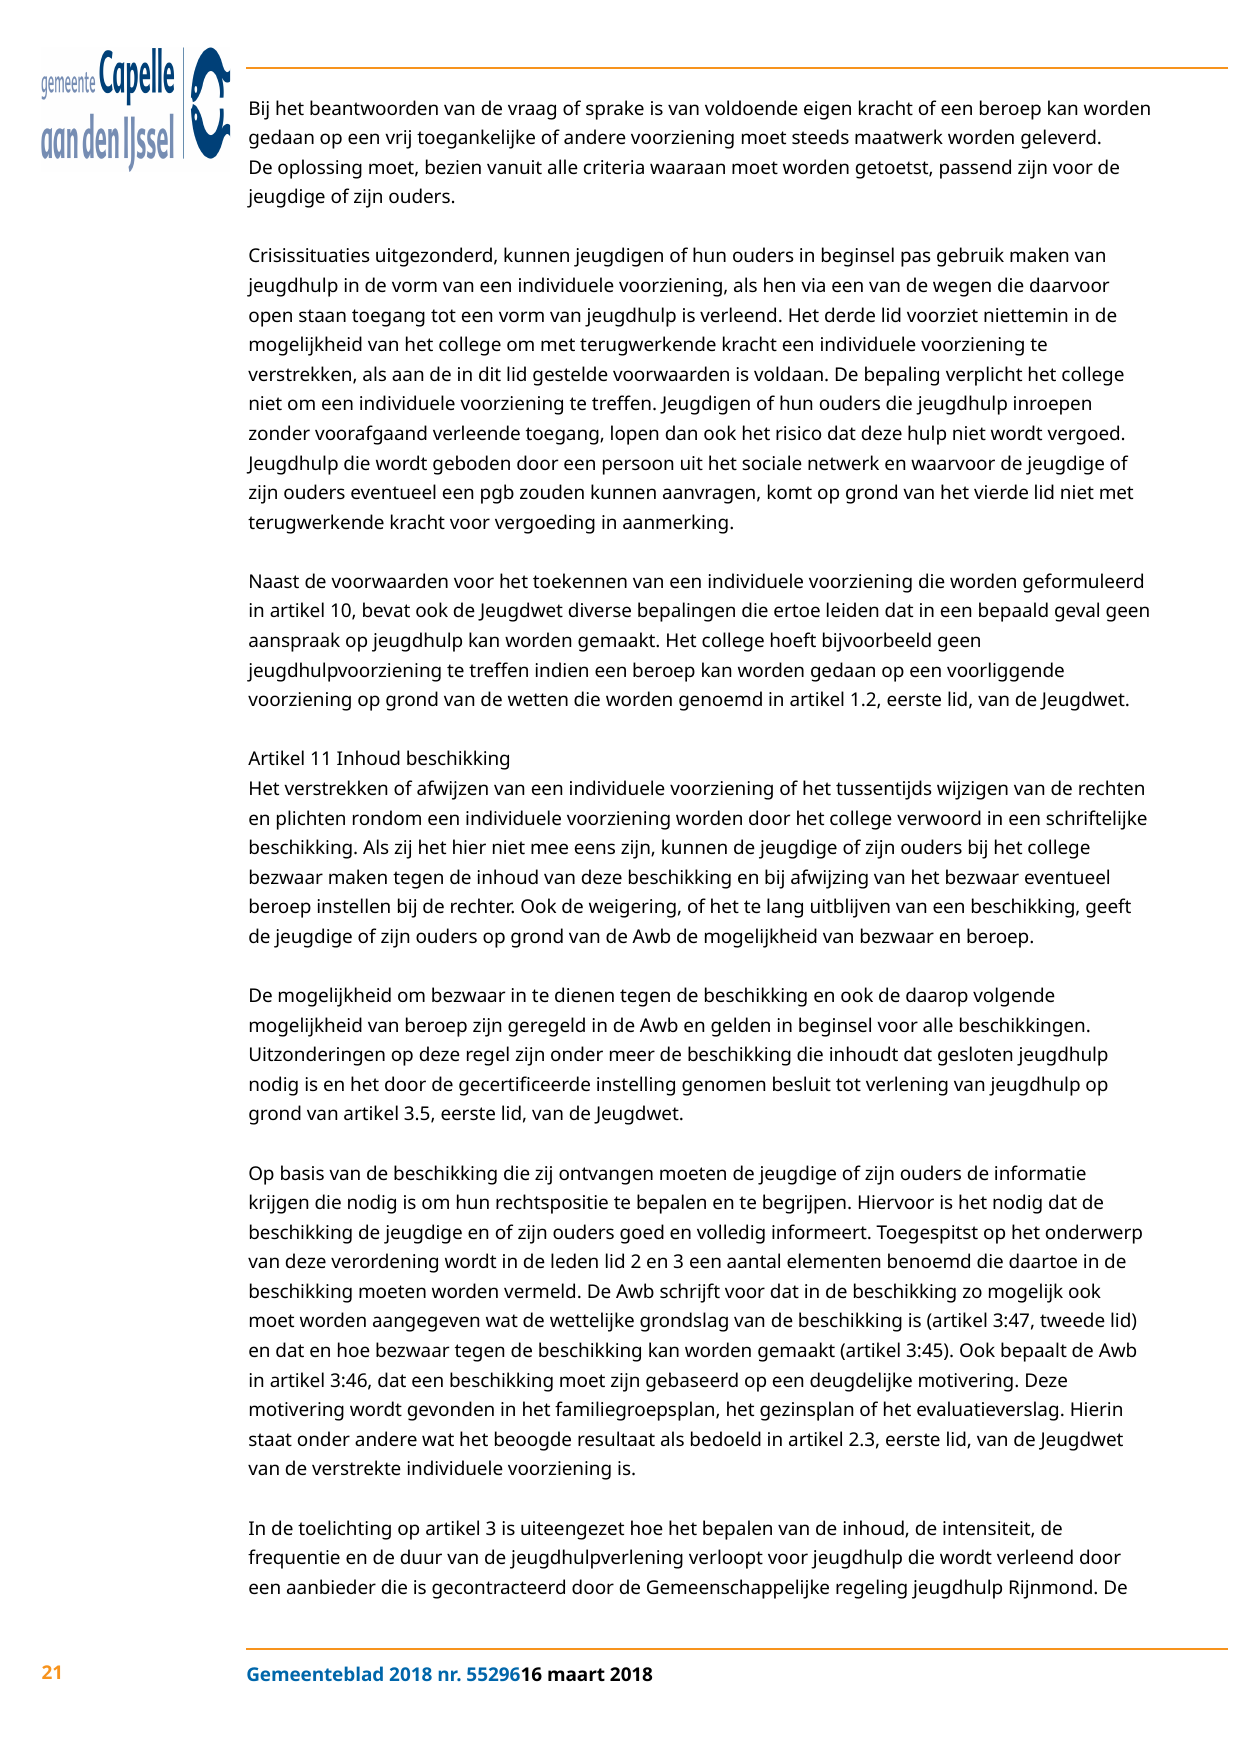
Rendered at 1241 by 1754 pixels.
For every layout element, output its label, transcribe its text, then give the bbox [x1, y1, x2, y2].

text Crisissituaties uitgezonderd, kunnen jeugdigen of hun ouders in beginsel pas gebruik maken van jeugdhulp in de vorm van een individuele voorziening, als hen via een van de wegen die daarvoor open staan toegang tot een vorm van jeugdhulp is verleend. Het derde lid voorziet niettemin in de mogelijkheid van het college om met terugwerkende kracht een individuele voorziening te verstrekken, als aan de in dit lid gestelde voorwaarden is voldaan. De bepaling verplicht het college niet om een individuele voorziening te treffen. Jeugdigen of hun ouders die jeugdhulp inroepen zonder voorafgaand verleende toegang, lopen dan ook het risico dat deze hulp niet wordt vergoed. [248, 243, 1152, 446]
text Op basis van de beschikking die zij ontvangen moeten de jeugdige of zijn ouders de informatie krijgen die nodig is om hun rechtspositie te bepalen en te begrijpen. Hiervoor is het nodig dat de beschikking de jeugdige en of zijn ouders goed en volledig informeert. Toegespitst op het onderwerp van deze verordening wordt in de leden lid 2 en 3 een aantal elementen benoemd die daartoe in de beschikking moeten worden vermeld. De Awb schrijft voor dat in de beschikking zo mogelijk ook moet worden aangegeven wat de wettelijke grondslag van de beschikking is (artikel 3:47, tweede lid) en dat en hoe bezwaar tegen de beschikking kan worden gemaakt (artikel 3:45). Ook bepaalt de Awb in artikel 3:46, dat een beschikking moet zijn gebaseerd op een deugdelijke motivering. Deze motivering wordt gevonden in het familiegroepsplan, het gezinsplan of het evaluatieverslag. Hierin staat onder andere wat het beoogde resultaat als bedoeld in artikel 2.3, eerste lid, van de Jeugdwet van de verstrekte individuele voorziening is. [248, 1160, 1152, 1481]
text Naast de voorwaarden voor het toekennen van een individuele voorziening die worden geformuleerd in artikel 10, bevat ook de Jeugdwet diverse bepalingen die ertoe leiden dat in een bepaald geval geen aanspraak op jeugdhulp kan worden gemaakt. Het college hoeft bijvoorbeeld geen jeugdhulpvoorziening te treffen indien een beroep kan worden gedaan op een voorliggende voorziening op grond van de wetten die worden genoemd in artikel 1.2, eerste lid, van de Jeugdwet. [248, 568, 1152, 712]
text Jeugdhulp die wordt geboden door een persoon uit het sociale netwerk en waarvoor de jeugdige of zijn ouders eventueel een pgb zouden kunnen aanvragen, komt op grond van het vierde lid niet met terugwerkende kracht voor vergoeding in aanmerking. [248, 450, 1152, 535]
text In de toelichting op artikel 3 is uiteengezet hoe het bepalen van de inhoud, de intensiteit, de frequentie en de duur van de jeugdhulpverlening verloopt voor jeugdhulp die wordt verleend door een aanbieder die is gecontracteerd door de Gemeenschappelijke regeling jeugdhulp Rijnmond. De [248, 1515, 1152, 1600]
text Artikel 11 Inhoud beschikking [248, 746, 1152, 771]
text De oplossing moet, bezien vanuit alle criteria waaraan moet worden getoetst, passend zijn voor de jeugdige of zijn ouders. [248, 154, 1152, 209]
text De mogelijkheid om bezwaar in te dienen tegen de beschikking en ook de daarop volgende mogelijkheid van beroep zijn geregeld in de Awb en gelden in beginsel voor alle beschikkingen. Uitzonderingen op deze regel zijn onder meer de beschikking die inhoudt dat gesloten jeugdhulp nodig is en het door de gecertificeerde instelling genomen besluit tot verlening van jeugdhulp op grond van artikel 3.5, eerste lid, van de Jeugdwet. [248, 982, 1152, 1126]
text Het verstrekken of afwijzen van een individuele voorziening of het tussentijds wijzigen van de rechten en plichten rondom een individuele voorziening worden door het college verwoord in een schriftelijke beschikking. Als zij het hier niet mee eens zijn, kunnen de jeugdige of zijn ouders bij het college bezwaar maken tegen de inhoud van deze beschikking en bij afwijzing van het bezwaar eventueel beroep instellen bij de rechter. Ook de weigering, of het te lang uitblijven van een beschikking, geeft de jeugdige of zijn ouders op grond van de Awb de mogelijkheid van bezwaar en beroep. [248, 775, 1152, 949]
picture [41, 47, 231, 172]
text Bij het beantwoorden van de vraag of sprake is van voldoende eigen kracht of een beroep kan worden gedaan op een vrij toegankelijke of andere voorziening moet steeds maatwerk worden geleverd. [248, 95, 1152, 150]
